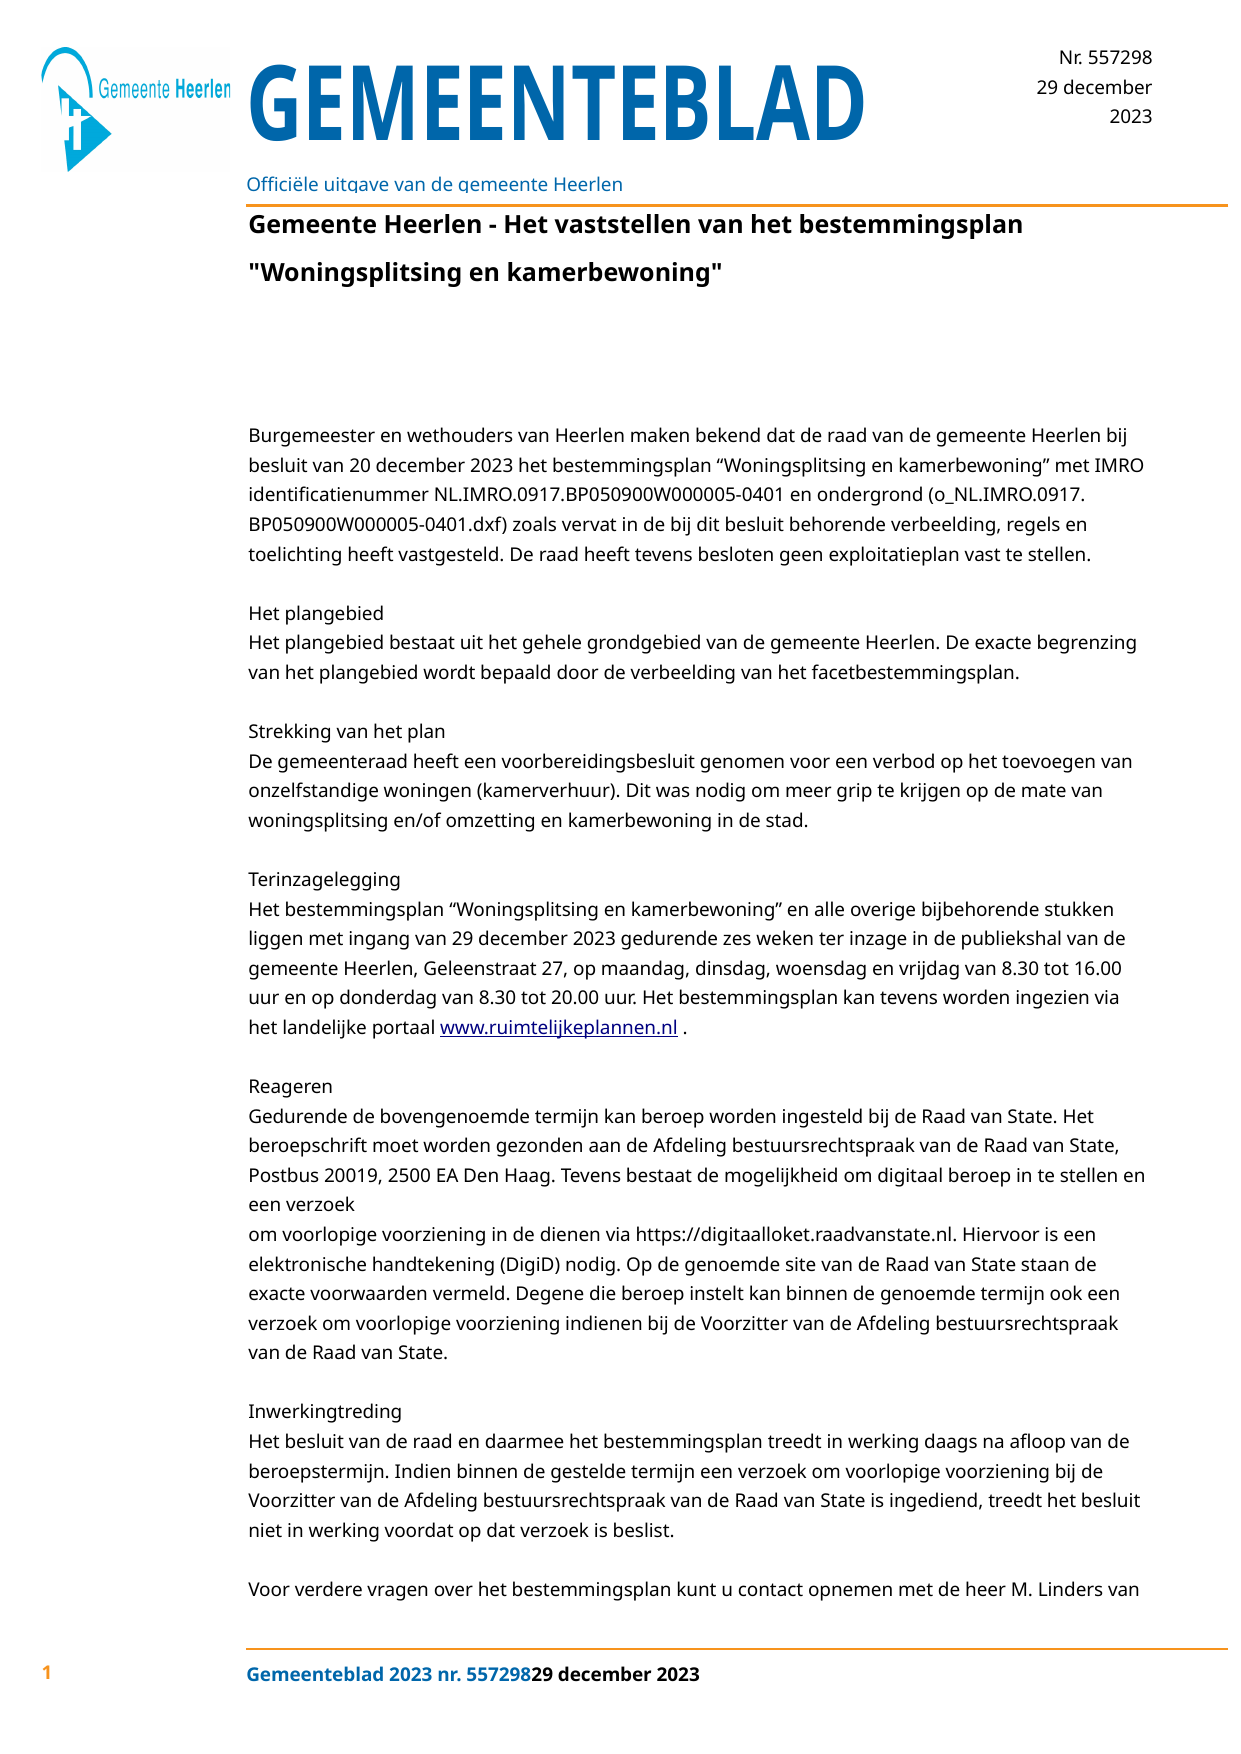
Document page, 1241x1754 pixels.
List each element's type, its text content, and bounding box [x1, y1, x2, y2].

text Gemeente Heerlen - Het vaststellen van het bestemmingsplan "Woningsplitsing en kamerbewoning" [248, 207, 1152, 288]
text Burgemeester en wethouders van Heerlen maken bekend dat de raad van de gemeente Heerlen bij besluit van 20 december 2023 het bestemmingsplan “Woningsplitsing en kamerbewoning” met IMRO identificatienummer NL.IMRO.0917.BP050900W000005-0401 en ondergrond (o_NL.IMRO.0917. BP050900W000005-0401.dxf) zoals vervat in de bij dit besluit behorende verbeelding, regels en toelichting heeft vastgesteld. De raad heeft tevens besloten geen exploitatieplan vast te stellen. [248, 422, 1152, 567]
text Het plangebied bestaat uit het gehele grondgebied van de gemeente Heerlen. De exacte begrenzing van het plangebied wordt bepaald door de verbeelding van het facetbestemmingsplan. [248, 629, 1152, 685]
text Het besluit van de raad en daarmee het bestemmingsplan treedt in werking daags na afloop van de beroepstermijn. Indien binnen de gestelde termijn een verzoek om voorlopige voorziening bij de Voorzitter van de Afdeling bestuursrechtspraak van de Raad van State is ingediend, treedt het besluit niet in werking voordat op dat verzoek is beslist. [248, 1428, 1152, 1543]
text Het bestemmingsplan “Woningsplitsing en kamerbewoning” en alle overige bijbehorende stukken liggen met ingang van 29 december 2023 gedurende zes weken ter inzage in de publiekshal van de gemeente Heerlen, Geleenstraat 27, op maandag, dinsdag, woensdag en vrijdag van 8.30 tot 16.00 uur en op donderdag van 8.30 tot 20.00 uur. Het bestemmingsplan kan tevens worden ingezien via het landelijke portaal www.ruimtelijkeplannen.nl . [248, 896, 1152, 1040]
text Het plangebied [248, 600, 1152, 626]
text De gemeenteraad heeft een voorbereidingsbesluit genomen voor een verbod op het toevoegen van onzelfstandige woningen (kamerverhuur). Dit was nodig om meer grip te krijgen op de mate van woningsplitsing en/of omzetting en kamerbewoning in de stad. [248, 748, 1152, 833]
text Terinzagelegging [248, 866, 1152, 892]
text Strekking van het plan [248, 718, 1152, 744]
picture [41, 47, 231, 172]
text Reageren [248, 1073, 1152, 1099]
text Inwerkingtreding [248, 1399, 1152, 1424]
picture [41, 47, 59, 70]
text Voor verdere vragen over het bestemmingsplan kunt u contact opnemen met de heer M. Linders van [248, 1576, 1152, 1602]
text Gedurende de bovengenoemde termijn kan beroep worden ingesteld bij de Raad van State. Het beroepschrift moet worden gezonden aan de Afdeling bestuursrechtspraak van de Raad van State, Postbus 20019, 2500 EA Den Haag. Tevens bestaat de mogelijkheid om digitaal beroep in te stellen en een verzoek [248, 1103, 1152, 1217]
text om voorlopige voorziening in de dienen via https://digitaalloket.raadvanstate.nl. Hiervoor is een elektronische handtekening (DigiD) nodig. Op de genoemde site van de Raad van State staan de exacte voorwaarden vermeld. Degene die beroep instelt kan binnen de genoemde termijn ook een verzoek om voorlopige voorziening indienen bij de Voorzitter van de Afdeling bestuursrechtspraak van de Raad van State. [248, 1221, 1152, 1365]
